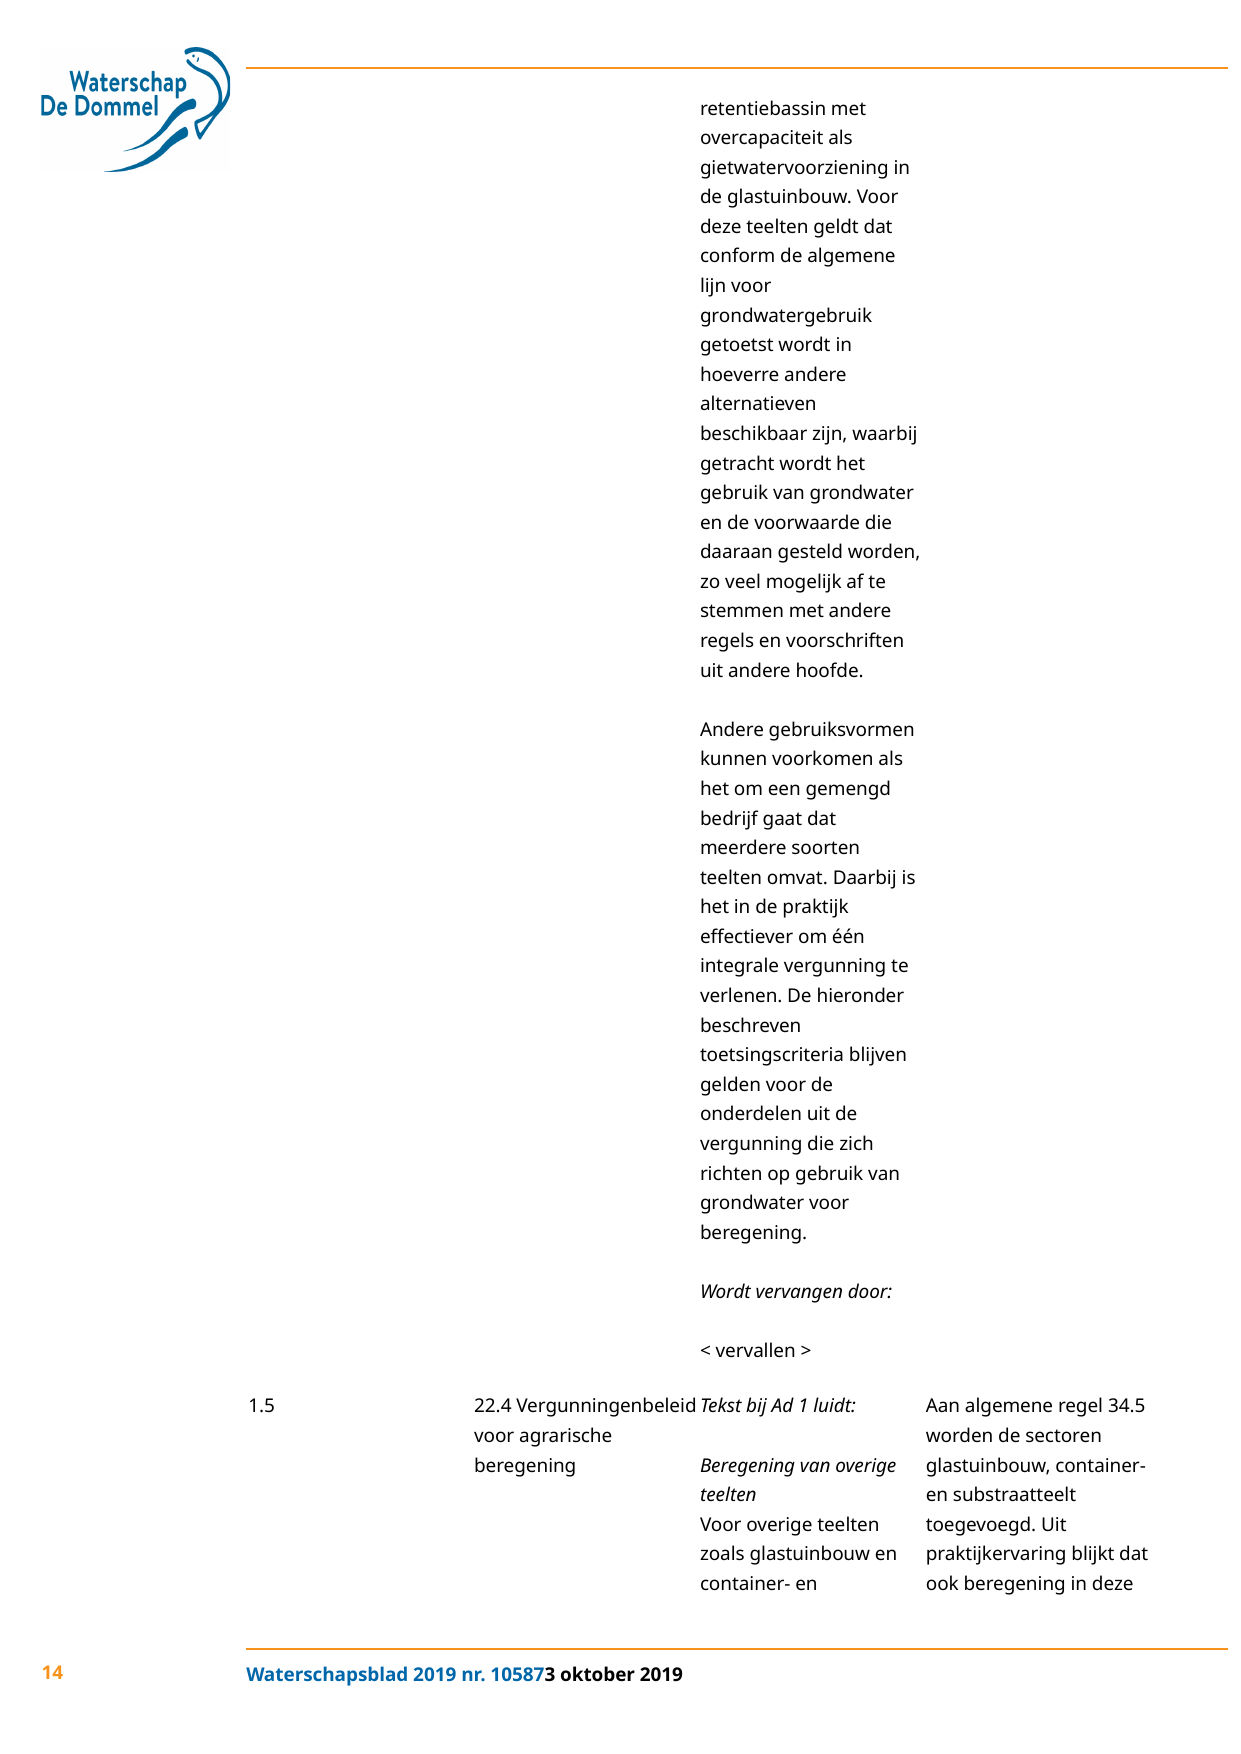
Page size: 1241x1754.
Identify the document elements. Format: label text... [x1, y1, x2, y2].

table_cell retentiebassin met overcapaciteit als gietwatervoorziening in de glastuinbouw. Voor deze teelten geldt dat conform de algemene lijn voor grondwatergebruik getoetst wordt in hoeverre andere alternatieven beschikbaar zijn, waarbij getracht wordt het gebruik van grondwater en de voorwaarde die daaraan gesteld worden, zo veel mogelijk af te stemmen met andere regels en voorschriften uit andere hoofde. Andere gebruiksvormen kunnen voorkomen als het om een gemengd bedrijf gaat dat meerdere soorten teelten omvat. Daarbij is het in de praktijk effectiever om één integrale vergunning te verlenen. De hieronder beschreven toetsingscriteria blijven gelden voor de onderdelen uit de vergunning die zich richten op gebruik van grondwater voor beregening. Wordt vervangen door: < vervallen > [700, 95, 926, 1393]
table_cell Aan algemene regel 34.5 worden de sectoren glastuinbouw, container- en substraatteelt toegevoegd. Uit praktijkervaring blijkt dat ook beregening in deze [926, 1393, 1152, 1596]
table_cell Tekst bij Ad 1 luidt: Beregening van overige teelten Voor overige teelten zoals glastuinbouw en container- en [700, 1393, 926, 1596]
picture [45, 99, 51, 111]
table_cell [248, 95, 474, 1393]
table_cell 22.4 Vergunningenbeleid voor agrarische beregening [474, 1393, 700, 1596]
table_cell [474, 95, 700, 1393]
picture [204, 47, 231, 76]
table_cell [926, 95, 1152, 1393]
picture [41, 47, 231, 172]
table_cell 1.5 [248, 1393, 474, 1596]
picture [198, 118, 210, 131]
